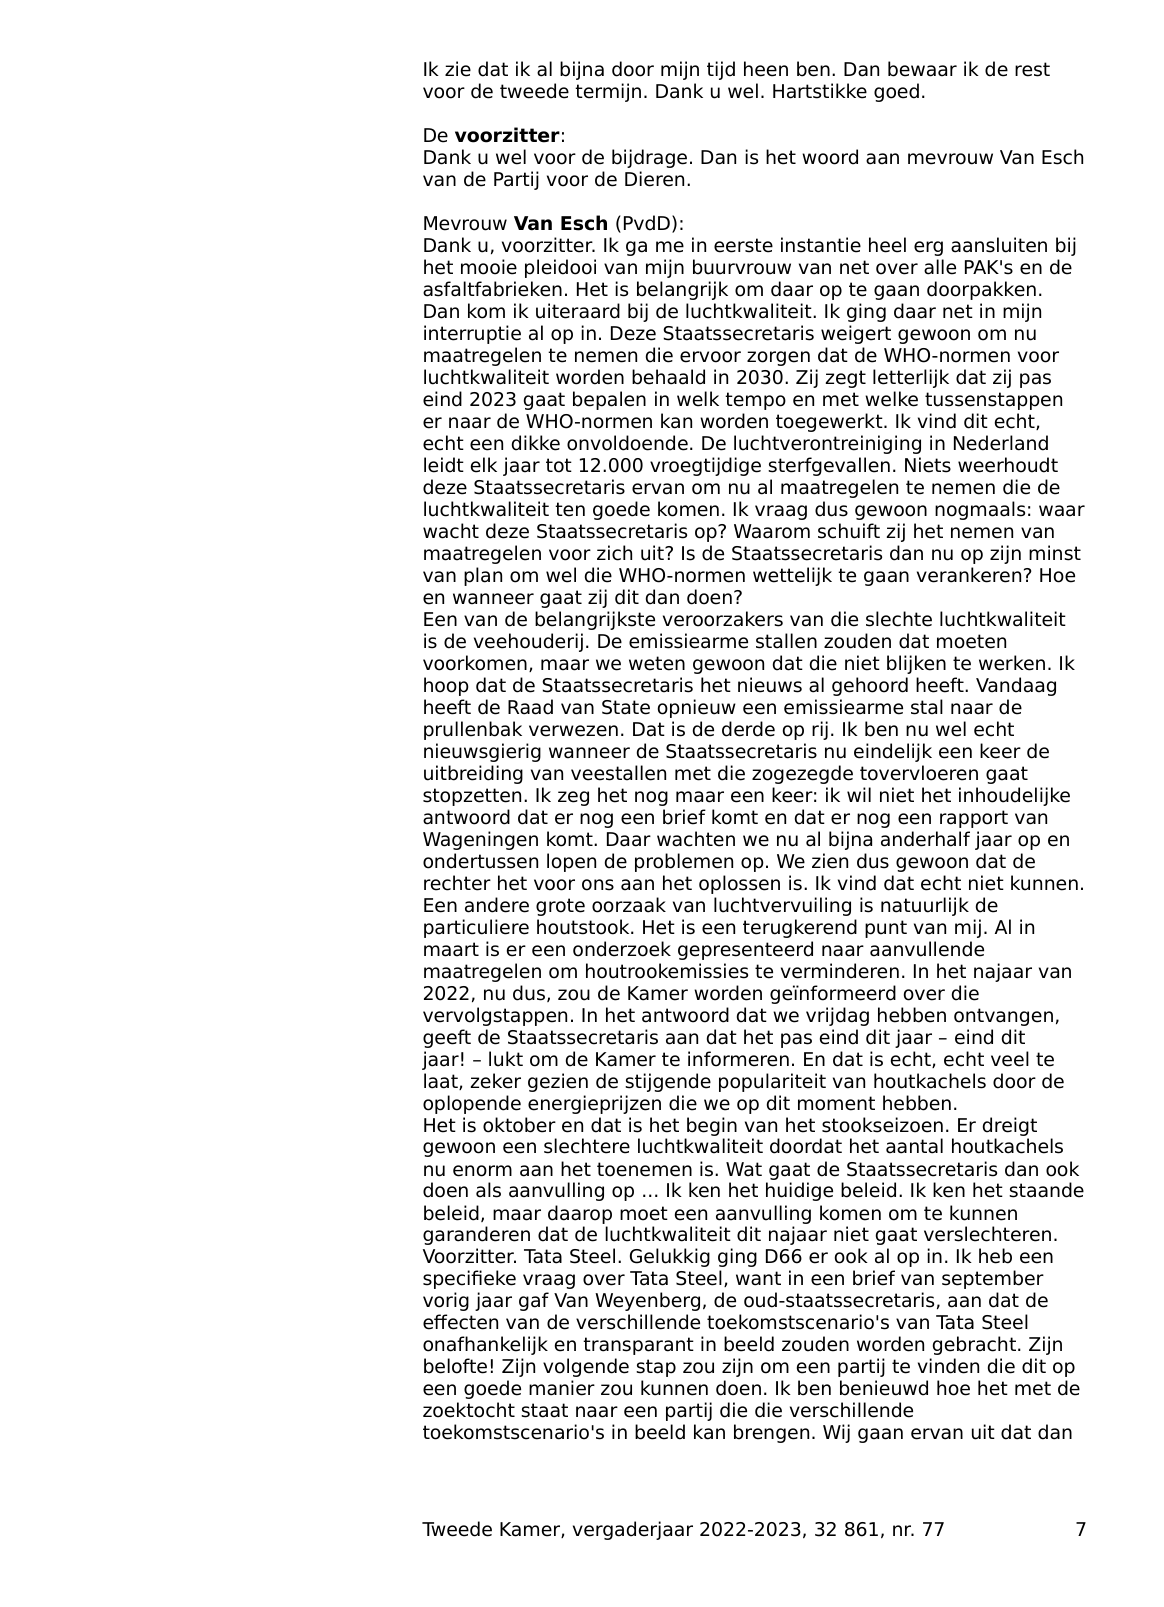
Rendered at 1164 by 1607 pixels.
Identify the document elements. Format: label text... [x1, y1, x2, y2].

text Ik zie dat ik al bijna door mijn tijd heen ben. Dan bewaar ik de rest voor de tweede termijn. Dank u wel. Hartstikke goed. [422, 59, 1087, 103]
text Het is oktober en dat is het begin van het stookseizoen. Er dreigt gewoon een slechtere luchtkwaliteit doordat het aantal houtkachels nu enorm aan het toenemen is. Wat gaat de Staatssecretaris dan ook doen als aanvulling op ... Ik ken het huidige beleid. Ik ken het staande beleid, maar daarop moet een aanvulling komen om te kunnen garanderen dat de luchtkwaliteit dit najaar niet gaat verslechteren. [422, 1114, 1087, 1246]
text Een andere grote oorzaak van luchtvervuiling is natuurlijk de particuliere houtstook. Het is een terugkerend punt van mij. Al in maart is er een onderzoek gepresenteerd naar aanvullende maatregelen om houtrookemissies te verminderen. In het najaar van 2022, nu dus, zou de Kamer worden geïnformeerd over die vervolgstappen. In het antwoord dat we vrijdag hebben ontvangen, geeft de Staatssecretaris aan dat het pas eind dit jaar – eind dit jaar! – lukt om de Kamer te informeren. En dat is echt, echt veel te laat, zeker gezien de stijgende populariteit van houtkachels door de oplopende energieprijzen die we op dit moment hebben. [422, 895, 1087, 1114]
text Dan kom ik uiteraard bij de luchtkwaliteit. Ik ging daar net in mijn interruptie al op in. Deze Staatssecretaris weigert gewoon om nu maatregelen te nemen die ervoor zorgen dat de WHO-normen voor luchtkwaliteit worden behaald in 2030. Zij zegt letterlijk dat zij pas eind 2023 gaat bepalen in welk tempo en met welke tussenstappen er naar de WHO-normen kan worden toegewerkt. Ik vind dit echt, echt een dikke onvoldoende. De luchtverontreiniging in Nederland leidt elk jaar tot 12.000 vroegtijdige sterfgevallen. Niets weerhoudt deze Staatssecretaris ervan om nu al maatregelen te nemen die de luchtkwaliteit ten goede komen. Ik vraag dus gewoon nogmaals: waar wacht deze Staatssecretaris op? Waarom schuift zij het nemen van maatregelen voor zich uit? Is de Staatssecretaris dan nu op zijn minst van plan om wel die WHO-normen wettelijk te gaan verankeren? Hoe en wanneer gaat zij dit dan doen? [422, 301, 1087, 609]
text Een van de belangrijkste veroorzakers van die slechte luchtkwaliteit is de veehouderij. De emissiearme stallen zouden dat moeten voorkomen, maar we weten gewoon dat die niet blijken te werken. Ik hoop dat de Staatssecretaris het nieuws al gehoord heeft. Vandaag heeft de Raad van State opnieuw een emissiearme stal naar de prullenbak verwezen. Dat is de derde op rij. Ik ben nu wel echt nieuwsgierig wanneer de Staatssecretaris nu eindelijk een keer de uitbreiding van veestallen met die zogezegde tovervloeren gaat stopzetten. Ik zeg het nog maar een keer: ik wil niet het inhoudelijke antwoord dat er nog een brief komt en dat er nog een rapport van Wageningen komt. Daar wachten we nu al bijna anderhalf jaar op en ondertussen lopen de problemen op. We zien dus gewoon dat de rechter het voor ons aan het oplossen is. Ik vind dat echt niet kunnen. [422, 609, 1087, 895]
text Voorzitter. Tata Steel. Gelukkig ging D66 er ook al op in. Ik heb een specifieke vraag over Tata Steel, want in een brief van september vorig jaar gaf Van Weyenberg, de oud-staatssecretaris, aan dat de effecten van de verschillende toekomstscenario's van Tata Steel onafhankelijk en transparant in beeld zouden worden gebracht. Zijn belofte! Zijn volgende stap zou zijn om een partij te vinden die dit op een goede manier zou kunnen doen. Ik ben benieuwd hoe het met de zoektocht staat naar een partij die die verschillende toekomstscenario's in beeld kan brengen. Wij gaan ervan uit dat dan [422, 1246, 1087, 1444]
text Mevrouw Van Esch (PvdD): [422, 213, 1087, 235]
text De voorzitter: [422, 125, 1087, 147]
text Dank u wel voor de bijdrage. Dan is het woord aan mevrouw Van Esch van de Partij voor de Dieren. [422, 147, 1087, 191]
text Dank u, voorzitter. Ik ga me in eerste instantie heel erg aansluiten bij het mooie pleidooi van mijn buurvrouw van net over alle PAK's en de asfaltfabrieken. Het is belangrijk om daar op te gaan doorpakken. [422, 235, 1087, 301]
